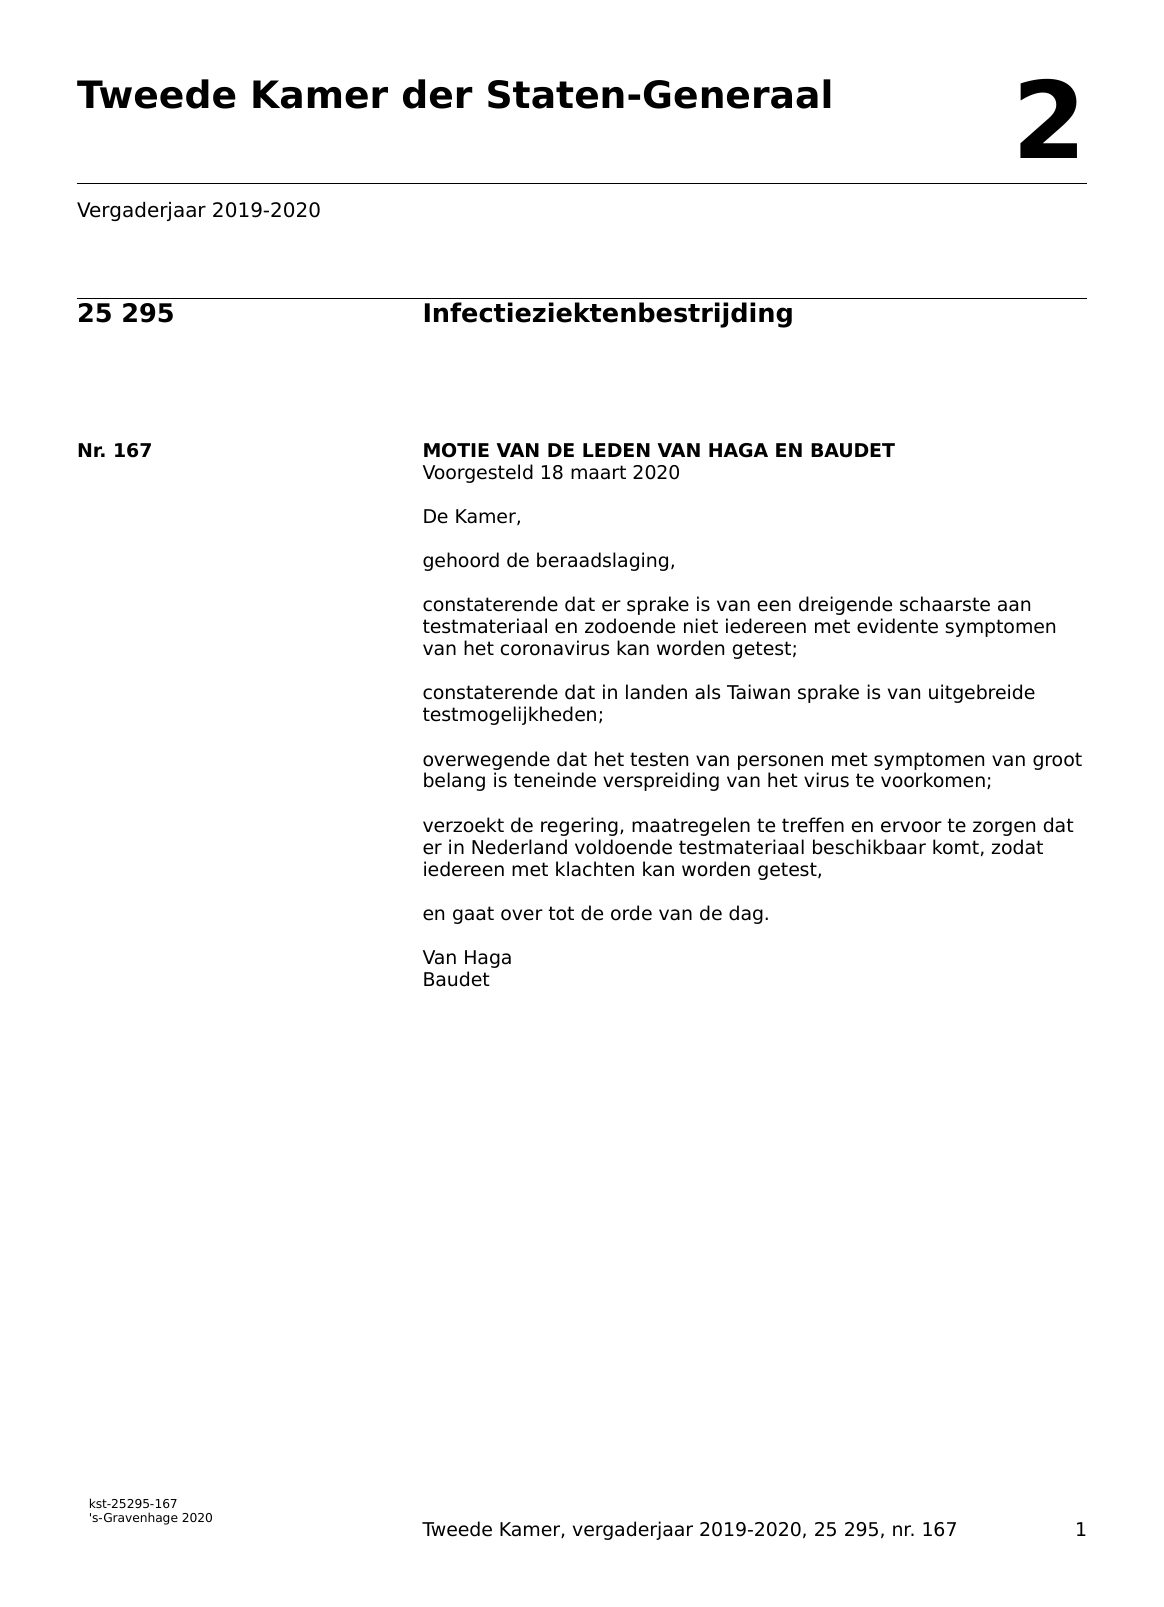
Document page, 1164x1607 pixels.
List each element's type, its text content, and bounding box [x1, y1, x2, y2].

text constaterende dat er sprake is van een dreigende schaarste aan testmateriaal en zodoende niet iedereen met evidente symptomen van het coronavirus kan worden getest; [422, 594, 1087, 660]
text Baudet [422, 969, 1087, 991]
table_header 2 [886, 59, 1087, 183]
text gehoord de beraadslaging, [422, 550, 1087, 572]
subtitle Nr. 167 MOTIE VAN DE LEDEN VAN HAGA EN BAUDET [77, 440, 1087, 462]
text kst-25295-167 [88, 1497, 323, 1511]
subtitle 25 295 Infectieziektenbestrijding [77, 299, 1087, 329]
text verzoekt de regering, maatregelen te treffen en ervoor te zorgen dat er in Nederland voldoende testmateriaal beschikbaar komt, zodat iedereen met klachten kan worden getest, [422, 814, 1087, 881]
text 's-Gravenhage 2020 [88, 1511, 323, 1525]
table_header Tweede Kamer der Staten-Generaal [77, 59, 886, 183]
text Voorgesteld 18 maart 2020 [422, 462, 1087, 484]
text en gaat over tot de orde van de dag. [422, 903, 1087, 925]
table_cell Vergaderjaar 2019-2020 [77, 184, 1087, 298]
text De Kamer, [422, 506, 1087, 528]
text constaterende dat in landen als Taiwan sprake is van uitgebreide testmogelijkheden; [422, 682, 1087, 726]
text Van Haga [422, 947, 1087, 969]
text overwegende dat het testen van personen met symptomen van groot belang is teneinde verspreiding van het virus te voorkomen; [422, 748, 1087, 792]
